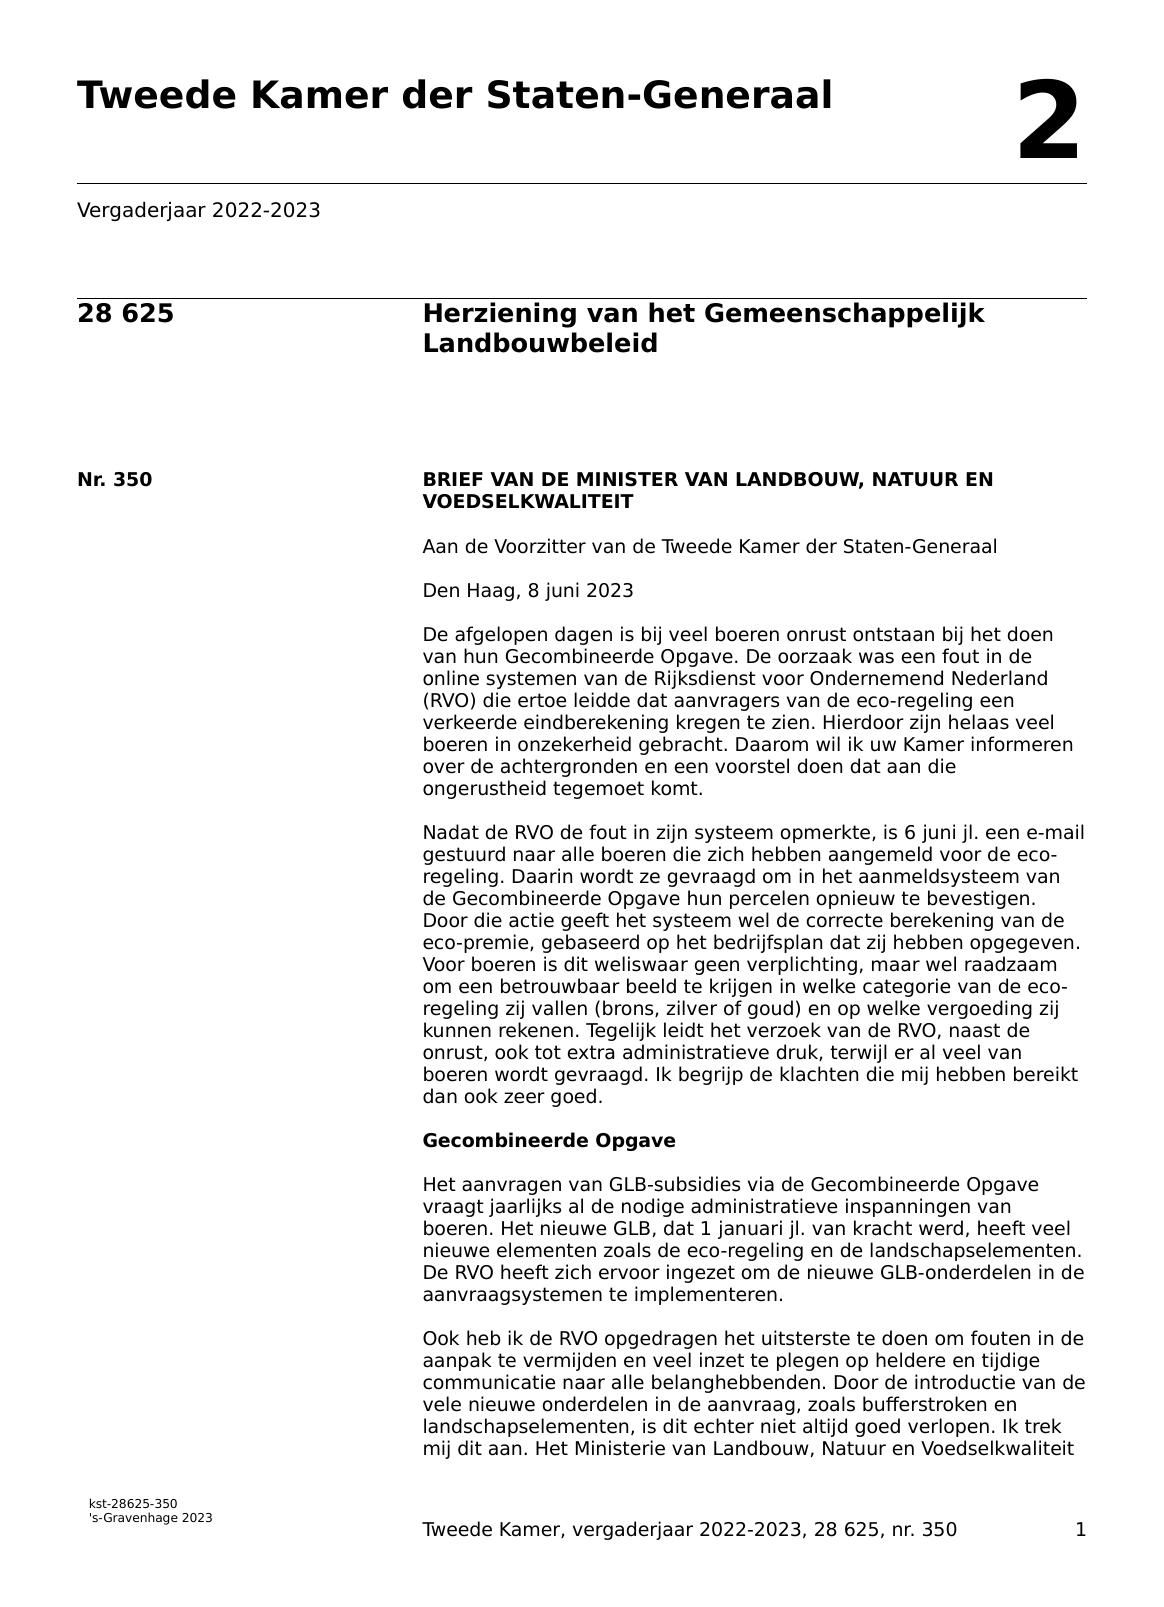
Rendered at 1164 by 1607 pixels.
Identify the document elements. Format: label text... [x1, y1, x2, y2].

subtitle Nr. 350 BRIEF VAN DE MINISTER VAN LANDBOUW, NATUUR EN VOEDSELKWALITEIT [77, 469, 1087, 513]
text Het aanvragen van GLB-subsidies via de Gecombineerde Opgave vraagt jaarlijks al de nodige administratieve inspanningen van boeren. Het nieuwe GLB, dat 1 januari jl. van kracht werd, heeft veel nieuwe elementen zoals de eco-regeling en de landschapselementen. De RVO heeft zich ervoor ingezet om de nieuwe GLB-onderdelen in de aanvraagsystemen te implementeren. [422, 1174, 1087, 1306]
text Den Haag, 8 juni 2023 [422, 580, 1087, 602]
subtitle 28 625 Herziening van het Gemeenschappelijk Landbouwbeleid [77, 299, 1087, 358]
text Ook heb ik de RVO opgedragen het uitsterste te doen om fouten in de aanpak te vermijden en veel inzet te plegen op heldere en tijdige communicatie naar alle belanghebbenden. Door de introductie van de vele nieuwe onderdelen in de aanvraag, zoals bufferstroken en landschapselementen, is dit echter niet altijd goed verlopen. Ik trek mij dit aan. Het Ministerie van Landbouw, Natuur en Voedselkwaliteit [422, 1328, 1087, 1460]
subtitle Gecombineerde Opgave [422, 1130, 1087, 1152]
text Nadat de RVO de fout in zijn systeem opmerkte, is 6 juni jl. een e-mail gestuurd naar alle boeren die zich hebben aangemeld voor de eco-regeling. Daarin wordt ze gevraagd om in het aanmeldsysteem van de Gecombineerde Opgave hun percelen opnieuw te bevestigen. Door die actie geeft het systeem wel de correcte berekening van de eco-premie, gebaseerd op het bedrijfsplan dat zij hebben opgegeven. Voor boeren is dit weliswaar geen verplichting, maar wel raadzaam om een betrouwbaar beeld te krijgen in welke categorie van de eco-regeling zij vallen (brons, zilver of goud) en op welke vergoeding zij kunnen rekenen. Tegelijk leidt het verzoek van de RVO, naast de onrust, ook tot extra administratieve druk, terwijl er al veel van boeren wordt gevraagd. Ik begrijp de klachten die mij hebben bereikt dan ook zeer goed. [422, 822, 1087, 1108]
table_header 2 [886, 59, 1087, 183]
text De afgelopen dagen is bij veel boeren onrust ontstaan bij het doen van hun Gecombineerde Opgave. De oorzaak was een fout in de online systemen van de Rijksdienst voor Ondernemend Nederland (RVO) die ertoe leidde dat aanvragers van de eco-regeling een verkeerde eindberekening kregen te zien. Hierdoor zijn helaas veel boeren in onzekerheid gebracht. Daarom wil ik uw Kamer informeren over de achtergronden en een voorstel doen dat aan die ongerustheid tegemoet komt. [422, 624, 1087, 800]
text kst-28625-350 [88, 1497, 323, 1511]
text 's-Gravenhage 2023 [88, 1511, 323, 1525]
table_cell Vergaderjaar 2022-2023 [77, 184, 1087, 298]
table_header Tweede Kamer der Staten-Generaal [77, 59, 886, 183]
text Aan de Voorzitter van de Tweede Kamer der Staten-Generaal [422, 536, 1087, 557]
